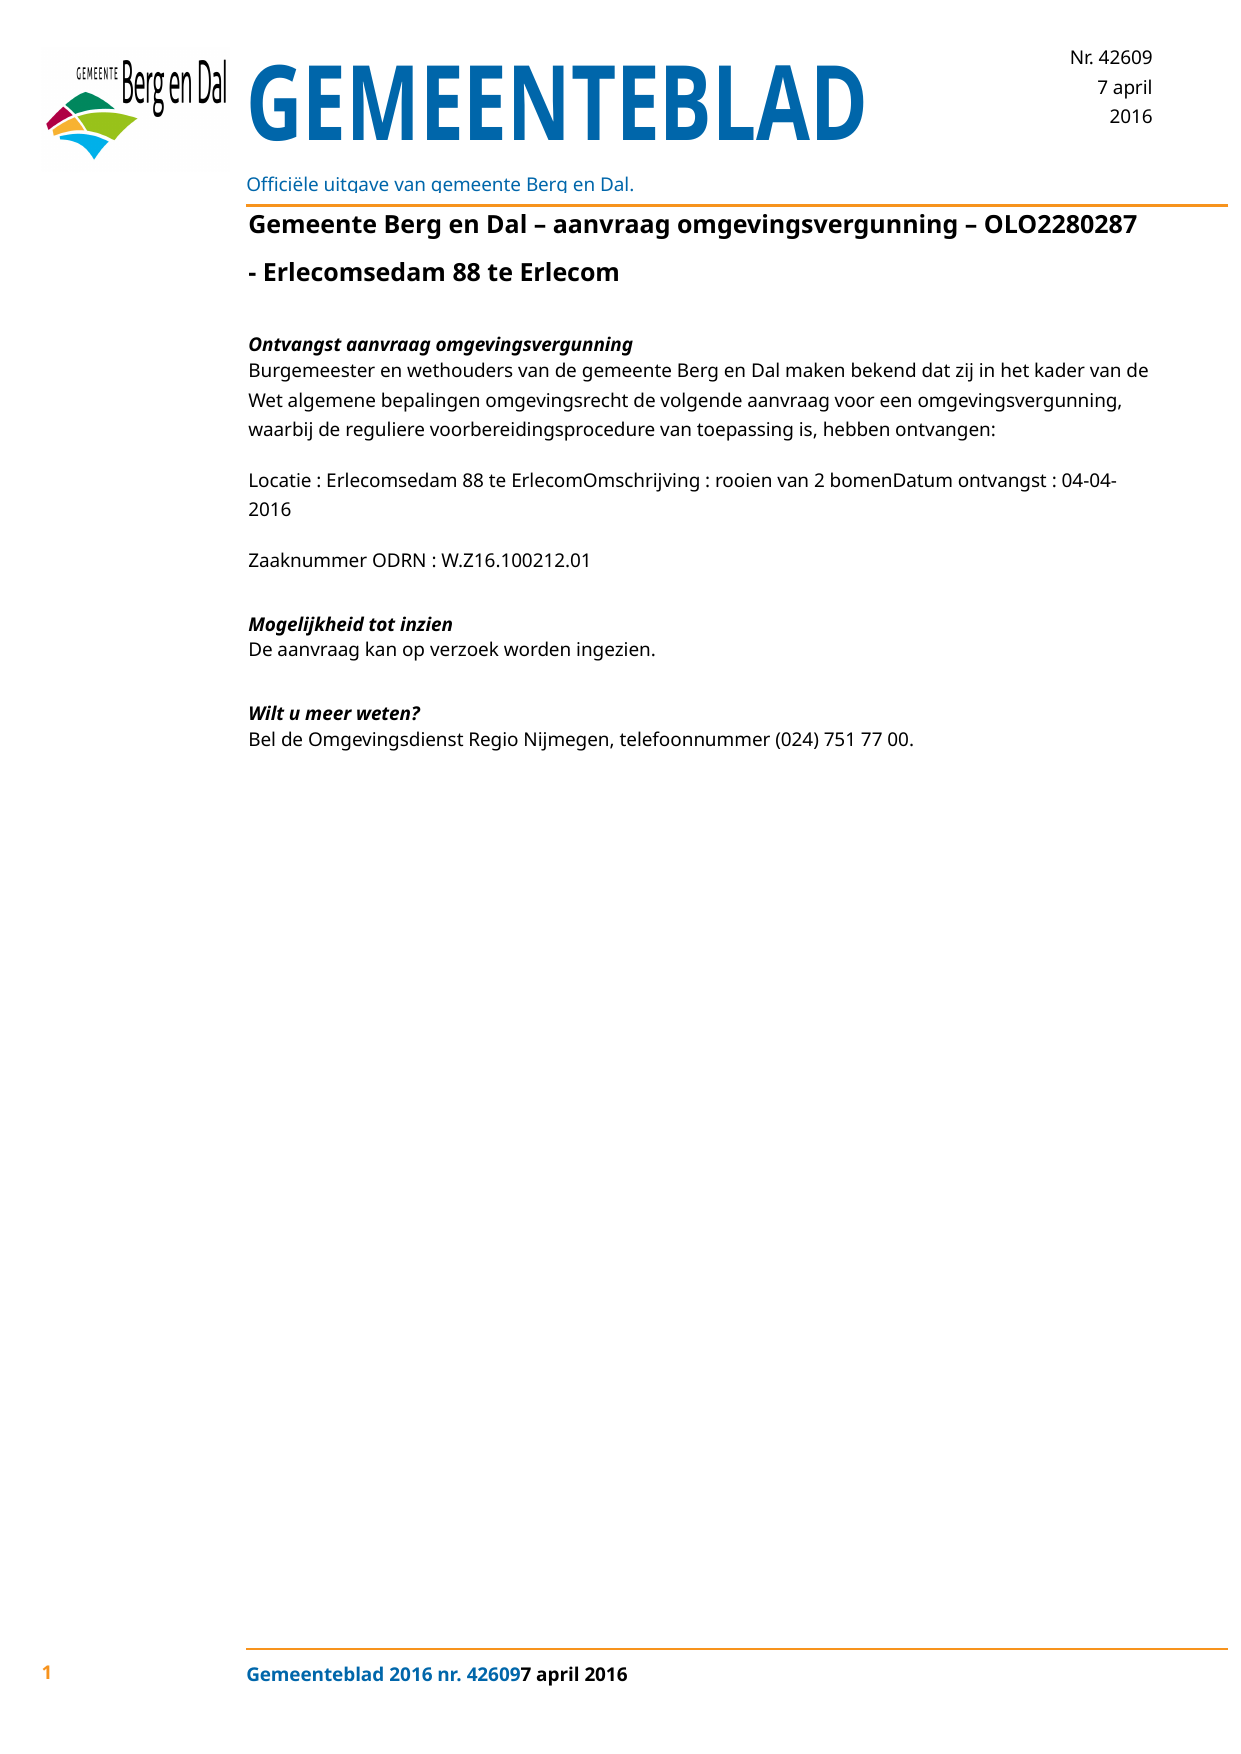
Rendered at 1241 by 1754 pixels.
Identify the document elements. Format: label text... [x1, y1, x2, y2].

text Locatie : Erlecomsedam 88 te ErlecomOmschrijving : rooien van 2 bomenDatum ontvangst : 04-04-2016 [248, 467, 1152, 522]
text De aanvraag kan op verzoek worden ingezien. [248, 636, 1152, 662]
text Bel de Omgevingsdienst Regio Nijmegen, telefoonnummer (024) 751 77 00. [248, 726, 1152, 752]
text Wilt u meer weten? [248, 700, 1152, 726]
picture [41, 47, 231, 172]
text Burgemeester en wethouders van de gemeente Berg en Dal maken bekend dat zij in het kader van de Wet algemene bepalingen omgevingsrecht de volgende aanvraag voor een omgevingsvergunning, waarbij de reguliere voorbereidingsprocedure van toepassing is, hebben ontvangen: [248, 357, 1152, 442]
text Zaaknummer ODRN : W.Z16.100212.01 [248, 547, 1152, 572]
text Mogelijkheid tot inzien [248, 611, 1152, 636]
text Gemeente Berg en Dal – aanvraag omgevingsvergunning – OLO2280287 - Erlecomsedam 88 te Erlecom [248, 207, 1152, 288]
text Ontvangst aanvraag omgevingsvergunning [248, 331, 1152, 357]
